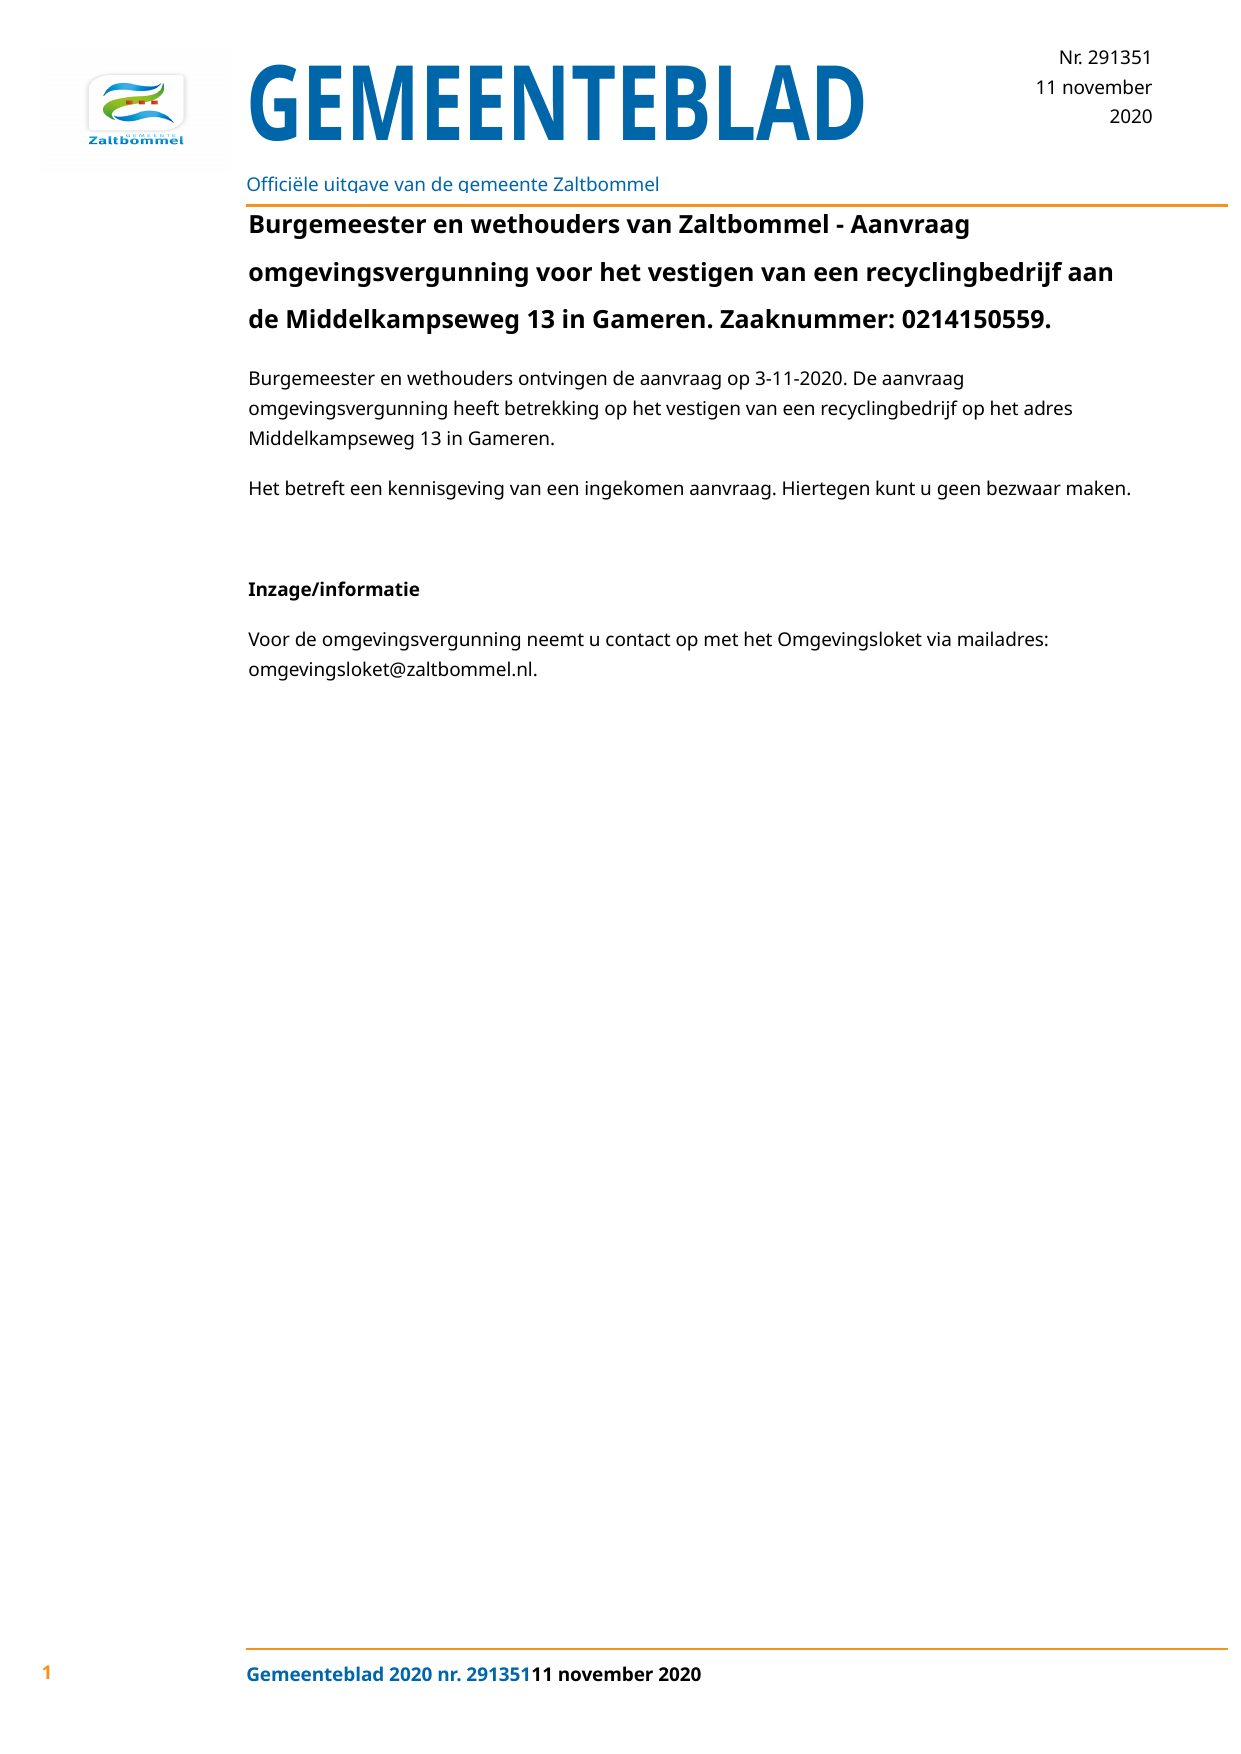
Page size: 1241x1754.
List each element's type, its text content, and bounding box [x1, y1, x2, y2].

text Inzage/informatie [248, 576, 1152, 602]
text Voor de omgevingsvergunning neemt u contact op met het Omgevingsloket via mailadres: omgevingsloket@zaltbommel.nl. [248, 626, 1152, 682]
text Burgemeester en wethouders ontvingen de aanvraag op 3-11-2020. De aanvraag omgevingsvergunning heeft betrekking op het vestigen van een recyclingbedrijf op het adres Middelkampseweg 13 in Gameren. [248, 366, 1152, 450]
picture [41, 47, 231, 172]
text Burgemeester en wethouders van Zaltbommel - Aanvraag omgevingsvergunning voor het vestigen van een recyclingbedrijf aan de Middelkampseweg 13 in Gameren. Zaaknummer: 0214150559. [248, 207, 1152, 336]
text Het betreft een kennisgeving van een ingekomen aanvraag. Hiertegen kunt u geen bezwaar maken. [248, 475, 1152, 501]
